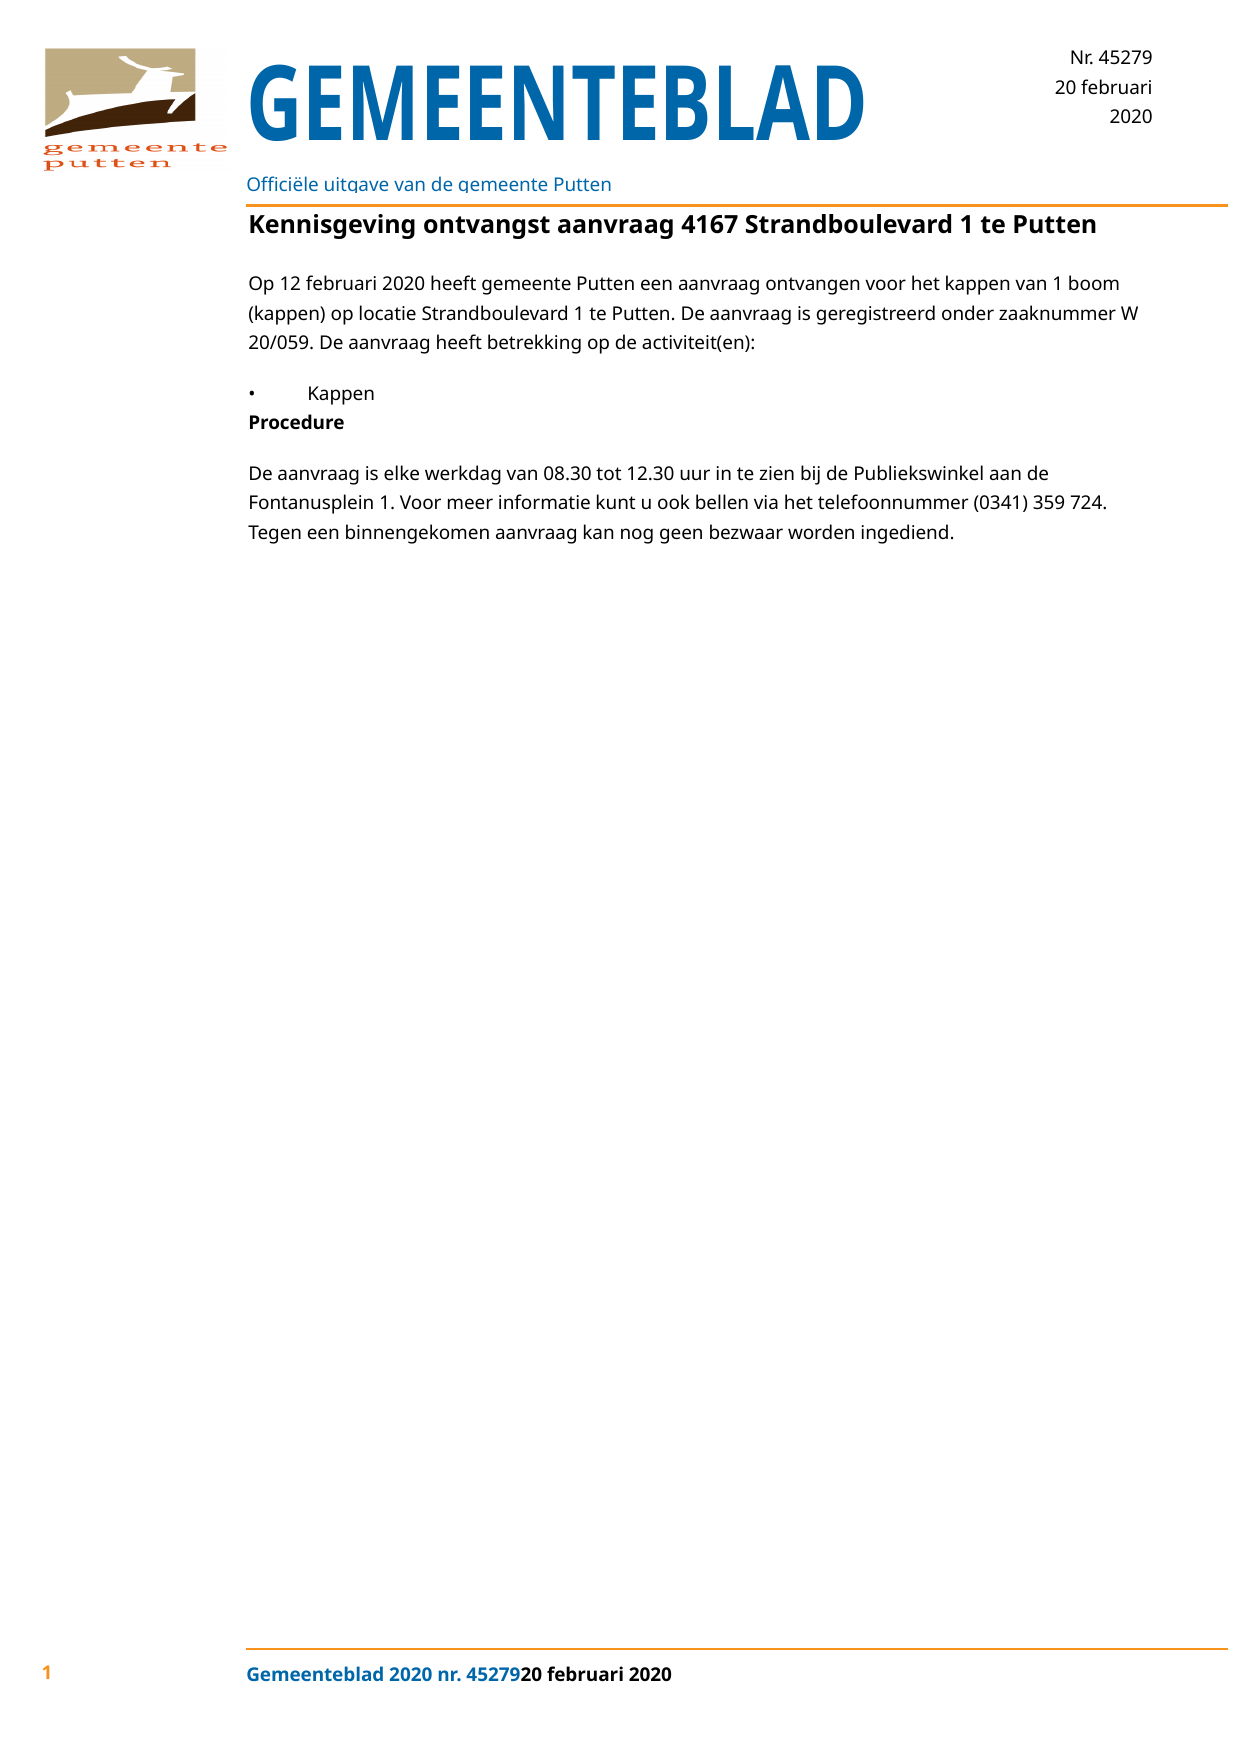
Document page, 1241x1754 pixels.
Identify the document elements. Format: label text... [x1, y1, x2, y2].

text Procedure [248, 409, 1152, 435]
text Kennisgeving ontvangst aanvraag 4167 Strandboulevard 1 te Putten [248, 207, 1152, 241]
list Kappen [248, 380, 1152, 406]
text Op 12 februari 2020 heeft gemeente Putten een aanvraag ontvangen voor het kappen van 1 boom (kappen) op locatie Strandboulevard 1 te Putten. De aanvraag is geregistreerd onder zaaknummer W 20/059. De aanvraag heeft betrekking op de activiteit(en): [248, 270, 1152, 355]
text De aanvraag is elke werkdag van 08.30 tot 12.30 uur in te zien bij de Publiekswinkel aan de Fontanusplein 1. Voor meer informatie kunt u ook bellen via het telefoonnummer (0341) 359 724. Tegen een binnengekomen aanvraag kan nog geen bezwaar worden ingediend. [248, 460, 1152, 545]
picture [41, 47, 231, 172]
